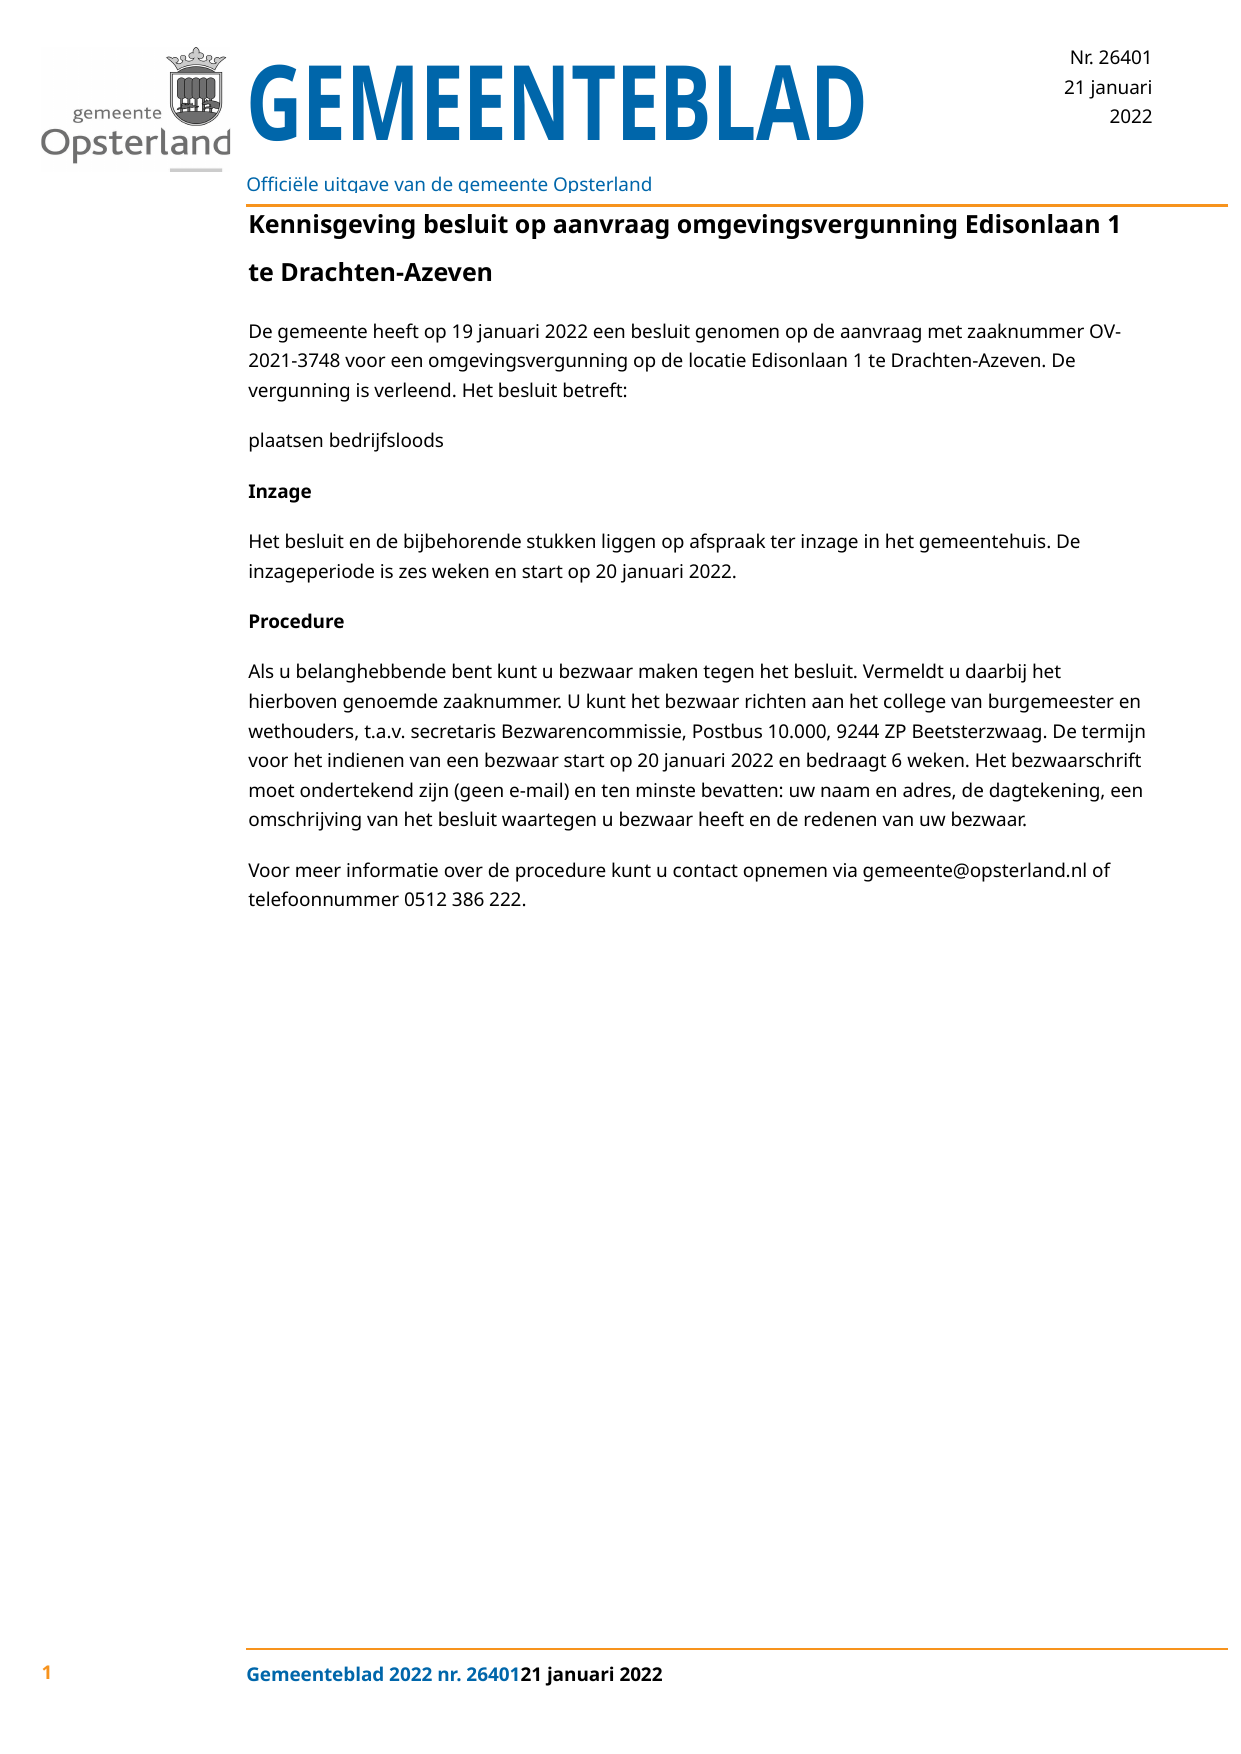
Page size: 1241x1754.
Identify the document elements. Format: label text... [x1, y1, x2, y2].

text Het besluit en de bijbehorende stukken liggen op afspraak ter inzage in het gemeentehuis. De inzageperiode is zes weken en start op 20 januari 2022. [248, 528, 1152, 584]
text Procedure [248, 608, 1152, 634]
text Kennisgeving besluit op aanvraag omgevingsvergunning Edisonlaan 1 te Drachten-Azeven [248, 207, 1152, 288]
text plaatsen bedrijfsloods [248, 427, 1152, 453]
text Inzage [248, 478, 1152, 504]
text De gemeente heeft op 19 januari 2022 een besluit genomen op de aanvraag met zaaknummer OV-2021-3748 voor een omgevingsvergunning op de locatie Edisonlaan 1 te Drachten-Azeven. De vergunning is verleend. Het besluit betreft: [248, 318, 1152, 403]
text Als u belanghebbende bent kunt u bezwaar maken tegen het besluit. Vermeldt u daarbij het hierboven genoemde zaaknummer. U kunt het bezwaar richten aan het college van burgemeester en wethouders, t.a.v. secretaris Bezwarencommissie, Postbus 10.000, 9244 ZP Beetsterzwaag. De termijn voor het indienen van een bezwaar start op 20 januari 2022 en bedraagt 6 weken. Het bezwaarschrift moet ondertekend zijn (geen e-mail) en ten minste bevatten: uw naam en adres, de dagtekening, een omschrijving van het besluit waartegen u bezwaar heeft en de redenen van uw bezwaar. [248, 659, 1152, 832]
text Voor meer informatie over de procedure kunt u contact opnemen via gemeente@opsterland.nl of telefoonnummer 0512 386 222. [248, 857, 1152, 912]
picture [41, 47, 231, 172]
